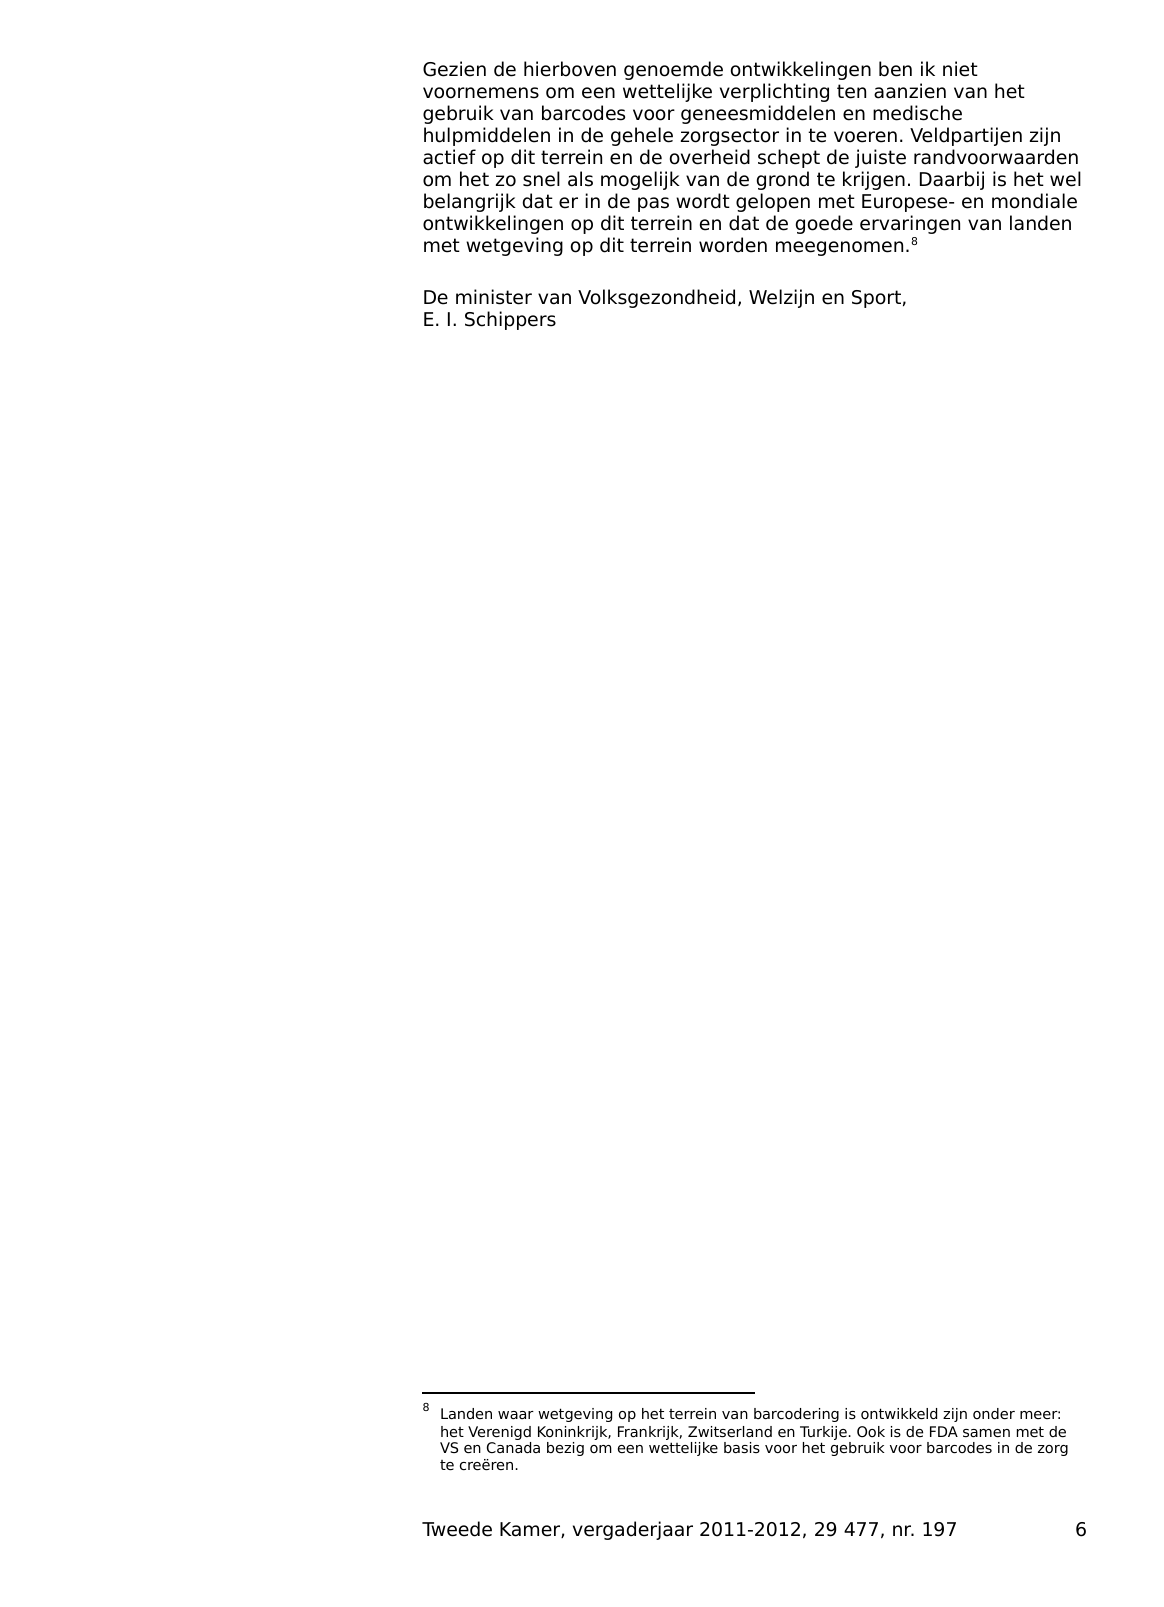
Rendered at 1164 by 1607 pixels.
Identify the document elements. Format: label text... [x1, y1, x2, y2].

text De minister van Volksgezondheid, Welzijn en Sport, E. I. Schippers [422, 287, 1087, 331]
text Gezien de hierboven genoemde ontwikkelingen ben ik niet voornemens om een wettelijke verplichting ten aanzien van het gebruik van barcodes voor geneesmiddelen en medische hulpmiddelen in de gehele zorgsector in te voeren. Veldpartijen zijn actief op dit terrein en de overheid schept de juiste randvoorwaarden om het zo snel als mogelijk van de grond te krijgen. Daarbij is het wel belangrijk dat er in de pas wordt gelopen met Europese- en mondiale ontwikkelingen op dit terrein en dat de goede ervaringen van landen met wetgeving op dit terrein worden meegenomen. [422, 59, 1087, 257]
text Landen waar wetgeving op het terrein van barcodering is ontwikkeld zijn onder meer: het Verenigd Koninkrijk, Frankrijk, Zwitserland en Turkije. Ook is de FDA samen met de VS en Canada bezig om een wettelijke basis voor het gebruik voor barcodes in de zorg te creëren. [422, 1402, 1087, 1474]
